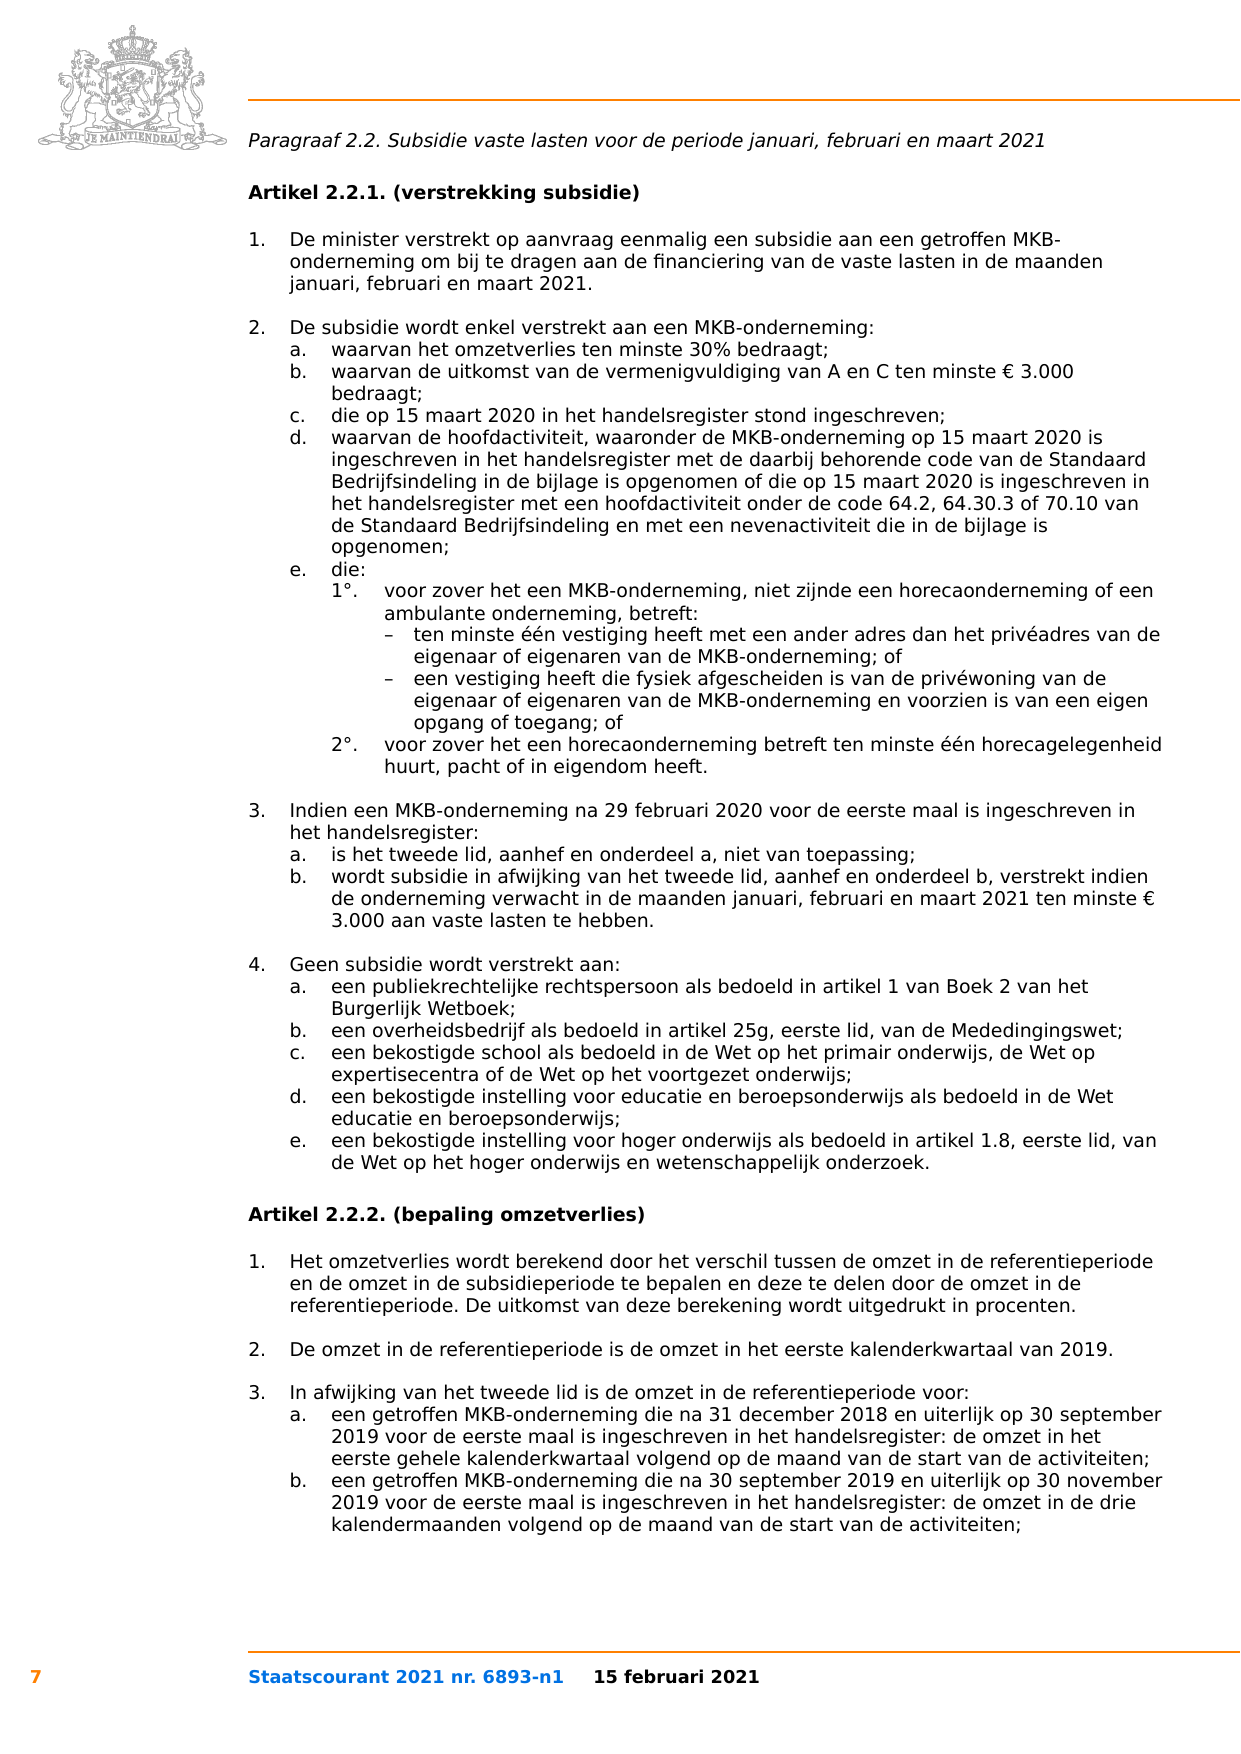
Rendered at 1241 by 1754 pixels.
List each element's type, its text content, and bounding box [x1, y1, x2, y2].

text a. is het tweede lid, aanhef en onderdeel a, niet van toepassing; [289, 844, 1163, 866]
subtitle Paragraaf 2.2. Subsidie vaste lasten voor de periode januari, februari en maart 2021 [248, 130, 1163, 152]
text 1. Het omzetverlies wordt berekend door het verschil tussen de omzet in de referentieperiode en de omzet in de subsidieperiode te bepalen en deze te delen door de omzet in de referentieperiode. De uitkomst van deze berekening wordt uitgedrukt in procenten. [248, 1251, 1163, 1317]
text b. een getroffen MKB-onderneming die na 30 september 2019 en uiterlijk op 30 november 2019 voor de eerste maal is ingeschreven in het handelsregister: de omzet in de drie kalendermaanden volgend op de maand van de start van de activiteiten; [289, 1470, 1163, 1536]
text c. die op 15 maart 2020 in het handelsregister stond ingeschreven; [289, 404, 1163, 427]
text c. een bekostigde school als bedoeld in de Wet op het primair onderwijs, de Wet op expertisecentra of de Wet op het voortgezet onderwijs; [289, 1042, 1163, 1086]
text b. wordt subsidie in afwijking van het tweede lid, aanhef en onderdeel b, verstrekt indien de onderneming verwacht in de maanden januari, februari en maart 2021 ten minste € 3.000 aan vaste lasten te hebben. [289, 866, 1163, 932]
subtitle Artikel 2.2.1. (verstrekking subsidie) [248, 182, 1163, 204]
text 1°. voor zover het een MKB-onderneming, niet zijnde een horecaonderneming of een ambulante onderneming, betreft: [331, 580, 1163, 624]
text – ten minste één vestiging heeft met een ander adres dan het privéadres van de eigenaar of eigenaren van de MKB-onderneming; of [384, 624, 1163, 668]
text e. die: [289, 558, 1163, 580]
text a. waarvan het omzetverlies ten minste 30% bedraagt; [289, 339, 1163, 361]
text 2. De omzet in de referentieperiode is de omzet in het eerste kalenderkwartaal van 2019. [248, 1338, 1163, 1360]
text e. een bekostigde instelling voor hoger onderwijs als bedoeld in artikel 1.8, eerste lid, van de Wet op het hoger onderwijs en wetenschappelijk onderzoek. [289, 1130, 1163, 1174]
text 1. De minister verstrekt op aanvraag eenmalig een subsidie aan een getroffen MKB-onderneming om bij te dragen aan de financiering van de vaste lasten in de maanden januari, februari en maart 2021. [248, 229, 1163, 295]
text 2°. voor zover het een horecaonderneming betreft ten minste één horecagelegenheid huurt, pacht of in eigendom heeft. [331, 734, 1163, 778]
text – een vestiging heeft die fysiek afgescheiden is van de privéwoning van de eigenaar of eigenaren van de MKB-onderneming en voorzien is van een eigen opgang of toegang; of [384, 668, 1163, 734]
text 3. Indien een MKB-onderneming na 29 februari 2020 voor de eerste maal is ingeschreven in het handelsregister: [248, 800, 1163, 844]
text b. een overheidsbedrijf als bedoeld in artikel 25g, eerste lid, van de Mededingingswet; [289, 1020, 1163, 1042]
subtitle Artikel 2.2.2. (bepaling omzetverlies) [248, 1204, 1163, 1226]
picture [38, 25, 227, 150]
text a. een publiekrechtelijke rechtspersoon als bedoeld in artikel 1 van Boek 2 van het Burgerlijk Wetboek; [289, 976, 1163, 1020]
text d. een bekostigde instelling voor educatie en beroepsonderwijs als bedoeld in de Wet educatie en beroepsonderwijs; [289, 1086, 1163, 1130]
text a. een getroffen MKB-onderneming die na 31 december 2018 en uiterlijk op 30 september 2019 voor de eerste maal is ingeschreven in het handelsregister: de omzet in het eerste gehele kalenderkwartaal volgend op de maand van de start van de activiteiten; [289, 1404, 1163, 1470]
text 4. Geen subsidie wordt verstrekt aan: [248, 954, 1163, 976]
text 3. In afwijking van het tweede lid is de omzet in de referentieperiode voor: [248, 1382, 1163, 1404]
text d. waarvan de hoofdactiviteit, waaronder de MKB-onderneming op 15 maart 2020 is ingeschreven in het handelsregister met de daarbij behorende code van de Standaard Bedrijfsindeling in de bijlage is opgenomen of die op 15 maart 2020 is ingeschreven in het handelsregister met een hoofdactiviteit onder de code 64.2, 64.30.3 of 70.10 van de Standaard Bedrijfsindeling en met een nevenactiviteit die in de bijlage is opgenomen; [289, 427, 1163, 558]
text b. waarvan de uitkomst van de vermenigvuldiging van A en C ten minste € 3.000 bedraagt; [289, 361, 1163, 404]
text 2. De subsidie wordt enkel verstrekt aan een MKB-onderneming: [248, 317, 1163, 339]
